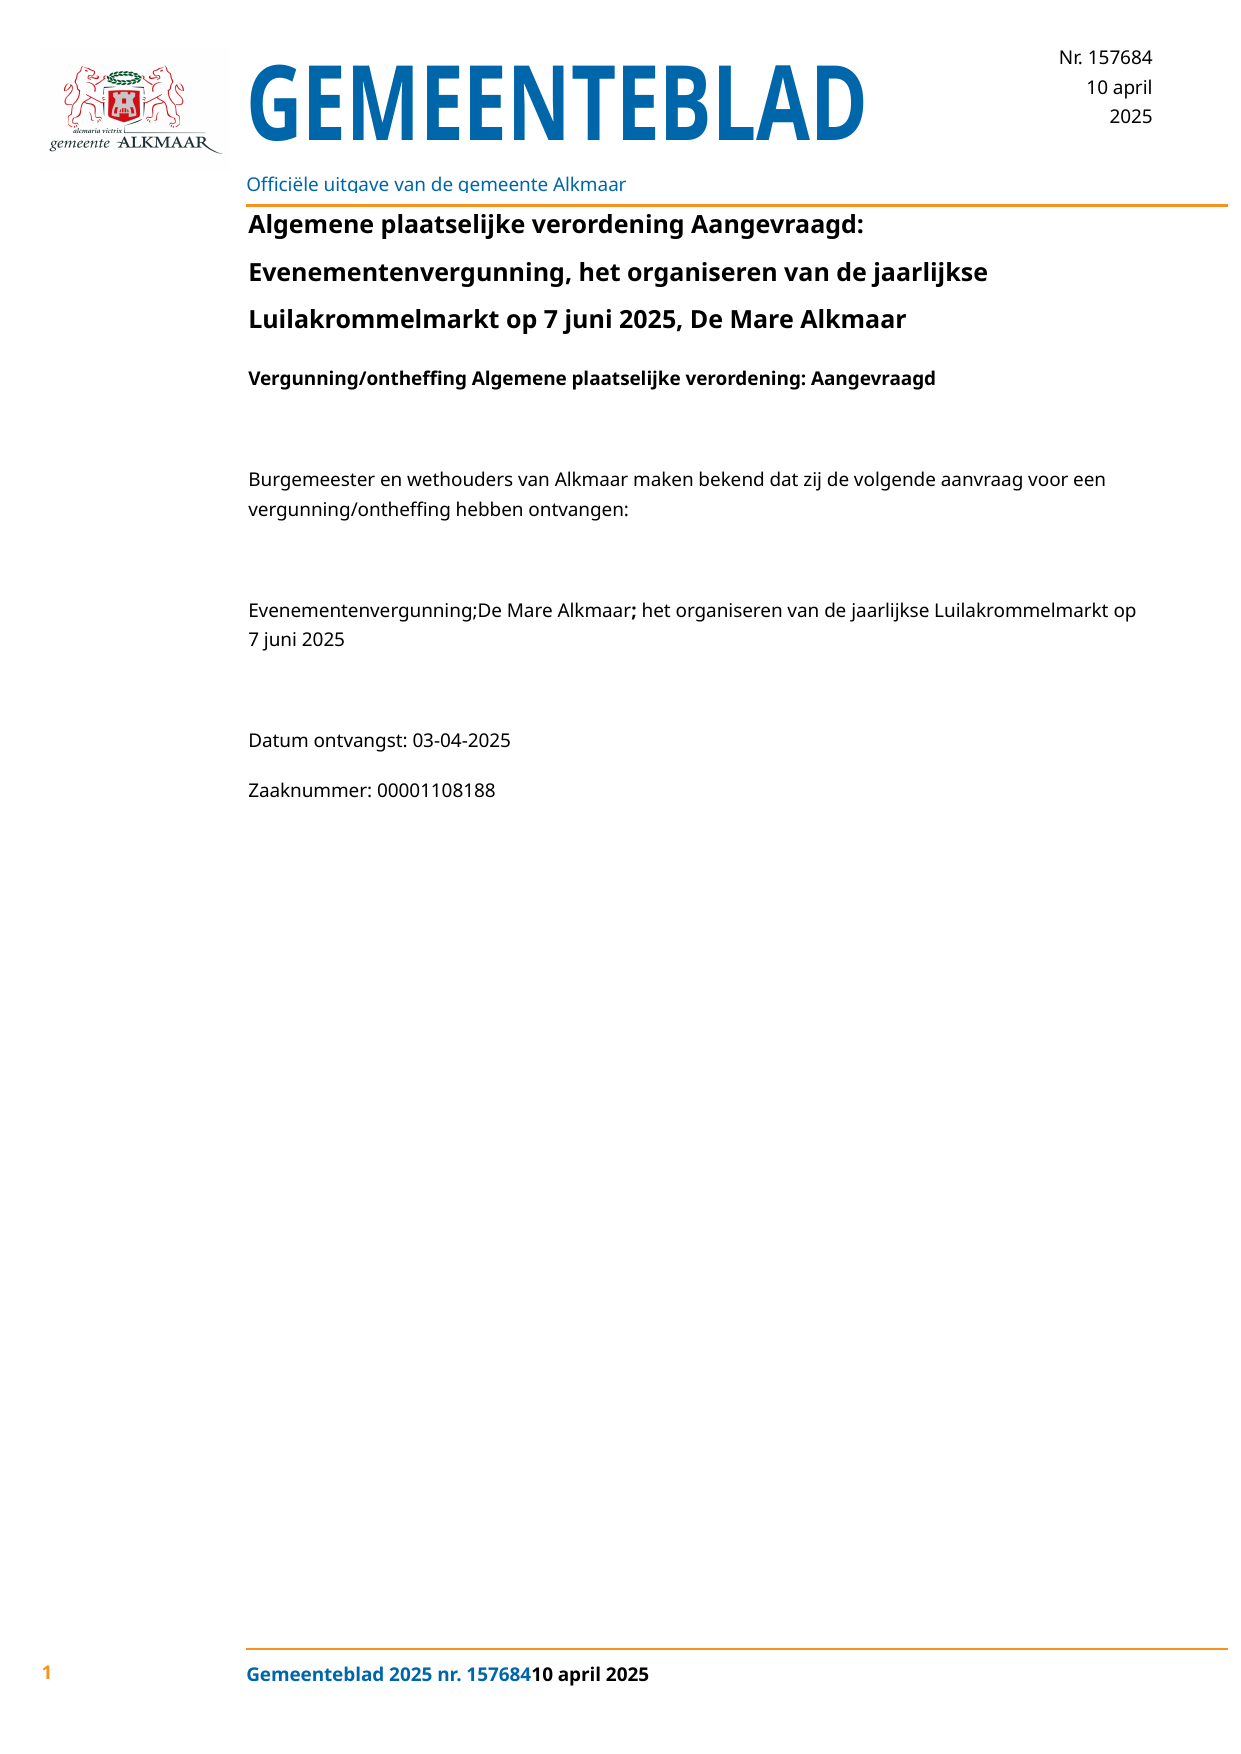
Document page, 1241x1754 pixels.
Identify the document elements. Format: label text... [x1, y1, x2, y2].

text Datum ontvangst: 03-04-2025 [248, 727, 1152, 753]
text Burgemeester en wethouders van Alkmaar maken bekend dat zij de volgende aanvraag voor een vergunning/ontheffing hebben ontvangen: [248, 466, 1152, 522]
text Vergunning/ontheffing Algemene plaatselijke verordening: Aangevraagd [248, 366, 1152, 391]
picture [41, 47, 231, 172]
text Algemene plaatselijke verordening Aangevraagd: Evenementenvergunning, het organiseren van de jaarlijkse Luilakrommelmarkt op 7 juni 2025, De Mare Alkmaar [248, 207, 1152, 336]
text Zaaknummer: 00001108188 [248, 778, 1152, 803]
text Evenementenvergunning;De Mare Alkmaar; het organiseren van de jaarlijkse Luilakrommelmarkt op 7 juni 2025 [248, 597, 1152, 652]
